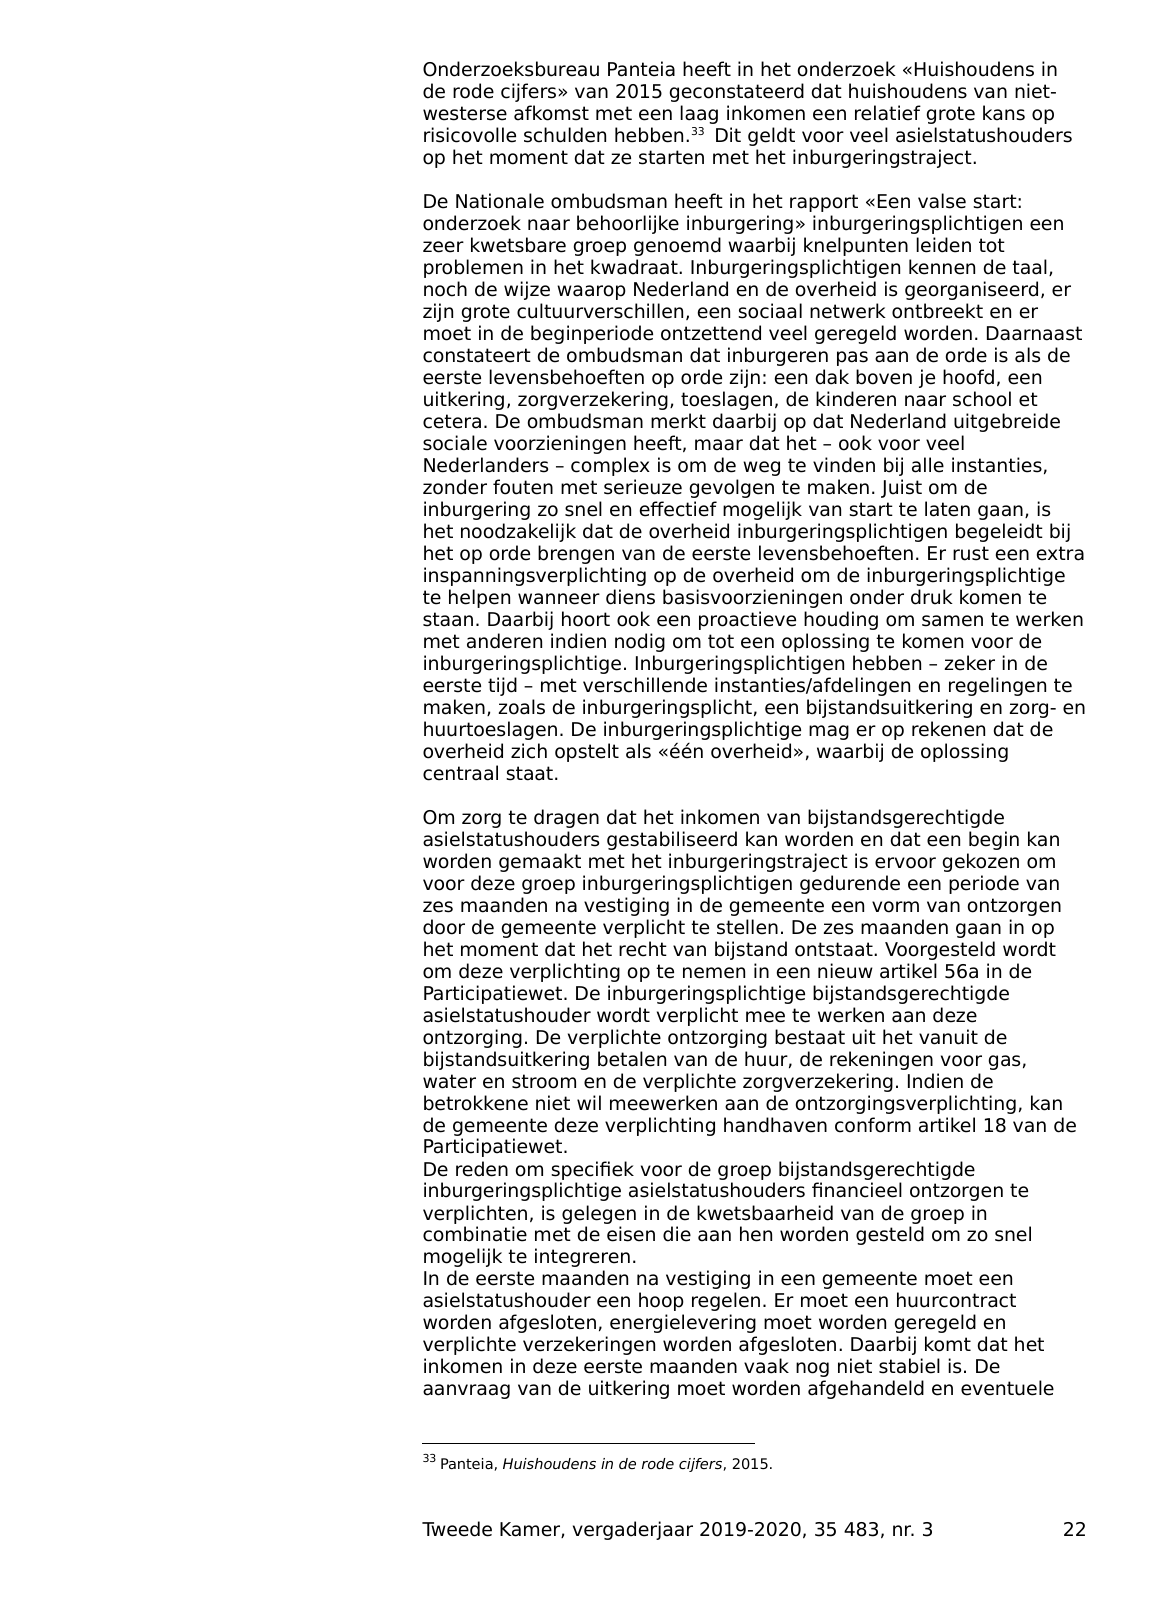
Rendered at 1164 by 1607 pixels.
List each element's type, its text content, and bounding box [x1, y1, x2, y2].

text De Nationale ombudsman heeft in het rapport «Een valse start: onderzoek naar behoorlijke inburgering» inburgeringsplichtigen een zeer kwetsbare groep genoemd waarbij knelpunten leiden tot problemen in het kwadraat. Inburgeringsplichtigen kennen de taal, noch de wijze waarop Nederland en de overheid is georganiseerd, er zijn grote cultuurverschillen, een sociaal netwerk ontbreekt en er moet in de beginperiode ontzettend veel geregeld worden. Daarnaast constateert de ombudsman dat inburgeren pas aan de orde is als de eerste levensbehoeften op orde zijn: een dak boven je hoofd, een uitkering, zorgverzekering, toeslagen, de kinderen naar school et cetera. De ombudsman merkt daarbij op dat Nederland uitgebreide sociale voorzieningen heeft, maar dat het – ook voor veel Nederlanders – complex is om de weg te vinden bij alle instanties, zonder fouten met serieuze gevolgen te maken. Juist om de inburgering zo snel en effectief mogelijk van start te laten gaan, is het noodzakelijk dat de overheid inburgeringsplichtigen begeleidt bij het op orde brengen van de eerste levensbehoeften. Er rust een extra inspanningsverplichting op de overheid om de inburgeringsplichtige te helpen wanneer diens basisvoorzieningen onder druk komen te staan. Daarbij hoort ook een proactieve houding om samen te werken met anderen indien nodig om tot een oplossing te komen voor de inburgeringsplichtige. Inburgeringsplichtigen hebben – zeker in de eerste tijd – met verschillende instanties/afdelingen en regelingen te maken, zoals de inburgeringsplicht, een bijstandsuitkering en zorg- en huurtoeslagen. De inburgeringsplichtige mag er op rekenen dat de overheid zich opstelt als «één overheid», waarbij de oplossing centraal staat. [422, 191, 1087, 784]
text Om zorg te dragen dat het inkomen van bijstandsgerechtigde asielstatushouders gestabiliseerd kan worden en dat een begin kan worden gemaakt met het inburgeringstraject is ervoor gekozen om voor deze groep inburgeringsplichtigen gedurende een periode van zes maanden na vestiging in de gemeente een vorm van ontzorgen door de gemeente verplicht te stellen. De zes maanden gaan in op het moment dat het recht van bijstand ontstaat. Voorgesteld wordt om deze verplichting op te nemen in een nieuw artikel 56a in de Participatiewet. De inburgeringsplichtige bijstandsgerechtigde asielstatushouder wordt verplicht mee te werken aan deze ontzorging. De verplichte ontzorging bestaat uit het vanuit de bijstandsuitkering betalen van de huur, de rekeningen voor gas, water en stroom en de verplichte zorgverzekering. Indien de betrokkene niet wil meewerken aan de ontzorgingsverplichting, kan de gemeente deze verplichting handhaven conform artikel 18 van de Participatiewet. [422, 807, 1087, 1158]
text Panteia, Huishoudens in de rode cijfers, 2015. [422, 1452, 1087, 1474]
text Onderzoeksbureau Panteia heeft in het onderzoek «Huishoudens in de rode cijfers» van 2015 geconstateerd dat huishoudens van niet-westerse afkomst met een laag inkomen een relatief grote kans op risicovolle schulden hebben. Dit geldt voor veel asielstatushouders op het moment dat ze starten met het inburgeringstraject. [422, 59, 1087, 169]
text De reden om specifiek voor de groep bijstandsgerechtigde inburgeringsplichtige asielstatushouders financieel ontzorgen te verplichten, is gelegen in de kwetsbaarheid van de groep in combinatie met de eisen die aan hen worden gesteld om zo snel mogelijk te integreren. [422, 1158, 1087, 1268]
text In de eerste maanden na vestiging in een gemeente moet een asielstatushouder een hoop regelen. Er moet een huurcontract worden afgesloten, energielevering moet worden geregeld en verplichte verzekeringen worden afgesloten. Daarbij komt dat het inkomen in deze eerste maanden vaak nog niet stabiel is. De aanvraag van de uitkering moet worden afgehandeld en eventuele [422, 1268, 1087, 1400]
